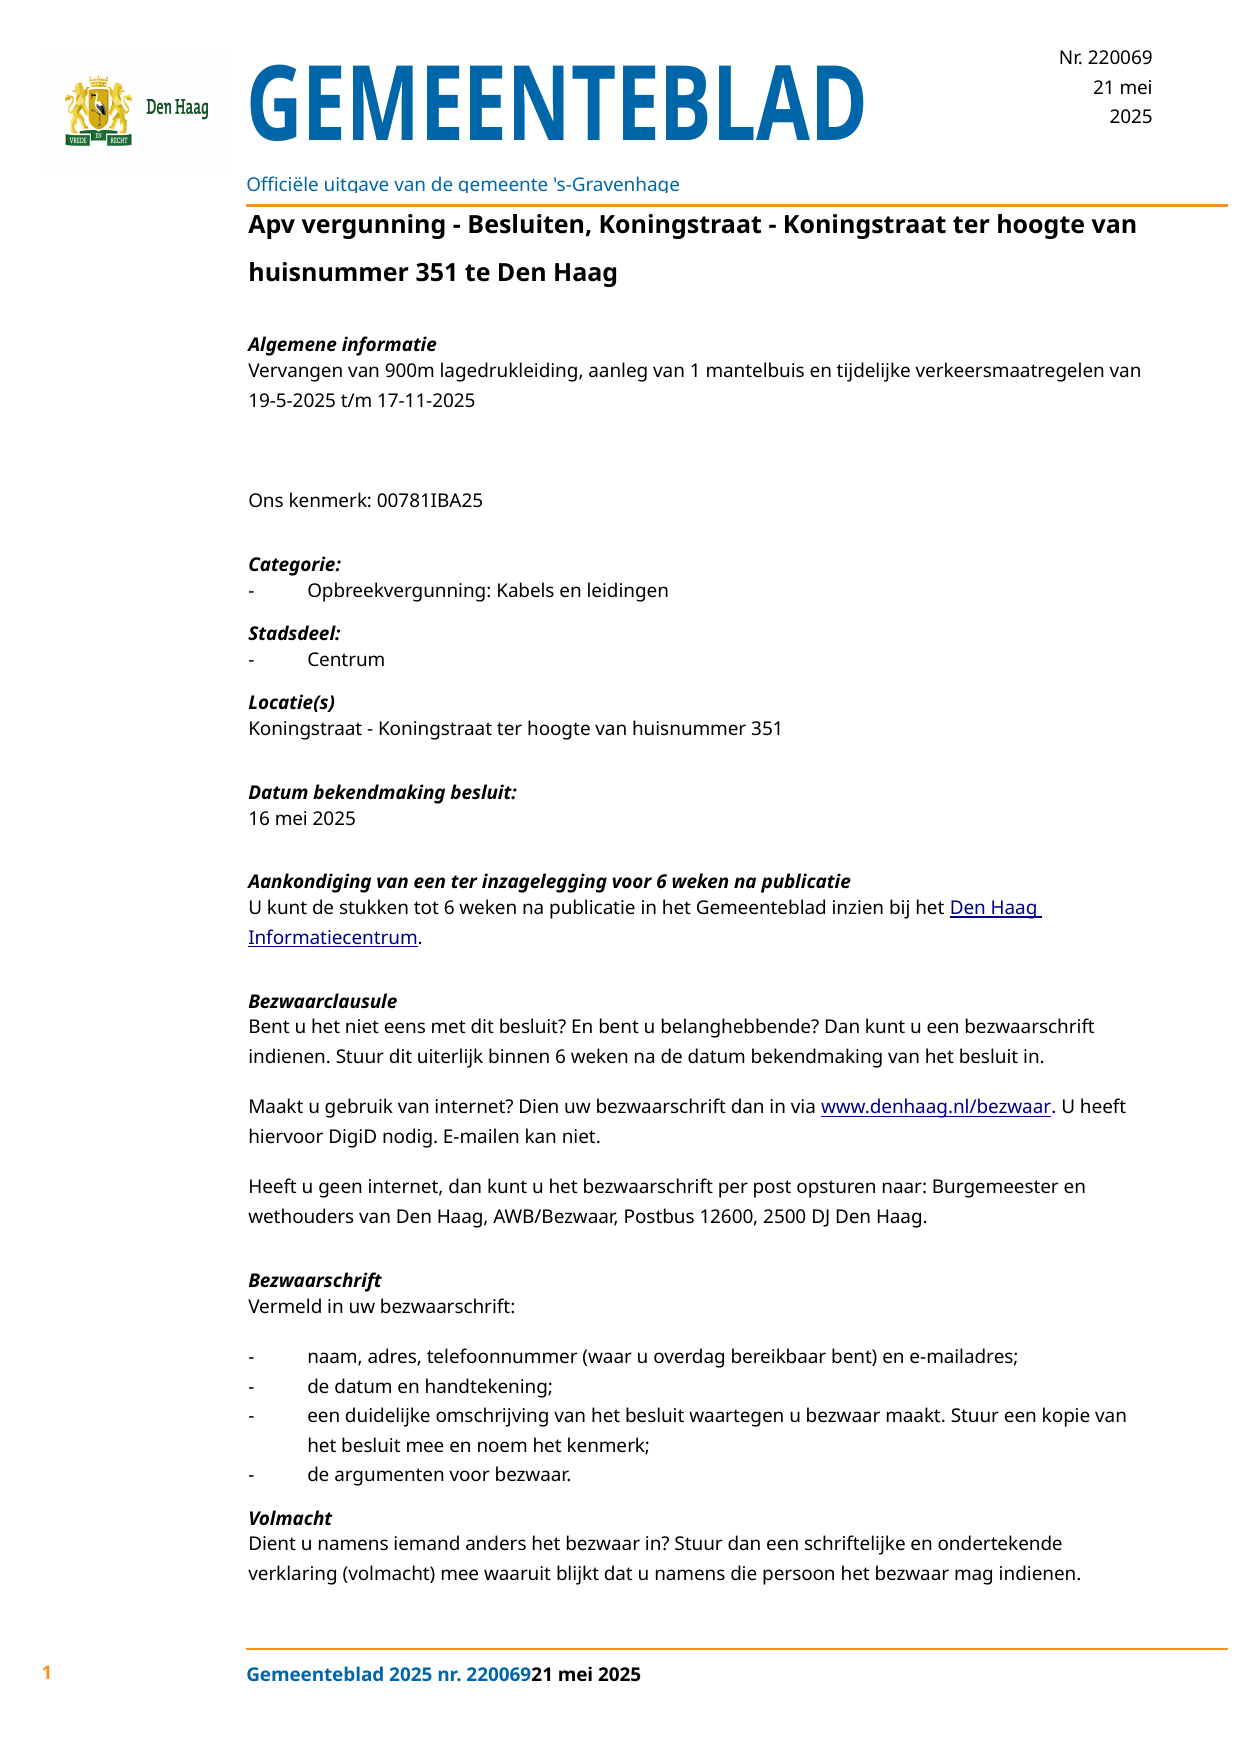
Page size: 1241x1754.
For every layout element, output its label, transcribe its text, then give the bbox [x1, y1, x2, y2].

list Centrum [248, 646, 1152, 672]
list een duidelijke omschrijving van het besluit waartegen u bezwaar maakt. Stuur een kopie van het besluit mee en noem het kenmerk; [248, 1402, 1152, 1458]
text Koningstraat - Koningstraat ter hoogte van huisnummer 351 [248, 715, 1152, 741]
text Apv vergunning - Besluiten, Koningstraat - Koningstraat ter hoogte van huisnummer 351 te Den Haag [248, 207, 1152, 288]
text Bent u het niet eens met dit besluit? En bent u belanghebbende? Dan kunt u een bezwaarschrift indienen. Stuur dit uiterlijk binnen 6 weken na de datum bekendmaking van het besluit in. [248, 1014, 1152, 1069]
text Categorie: [248, 552, 1152, 577]
text Aankondiging van een ter inzagelegging voor 6 weken na publicatie [248, 869, 1152, 894]
list Opbreekvergunning: Kabels en leidingen [248, 577, 1152, 603]
list de argumenten voor bezwaar. [248, 1462, 1152, 1487]
text U kunt de stukken tot 6 weken na publicatie in het Gemeenteblad inzien bij het Den Haag Informatiecentrum. [248, 894, 1152, 950]
text Stadsdeel: [248, 620, 1152, 646]
text Bezwaarschrift [248, 1267, 1152, 1293]
text Maakt u gebruik van internet? Dien uw bezwaarschrift dan in via www.denhaag.nl/bezwaar. U heeft hiervoor DigiD nodig. E-mailen kan niet. [248, 1094, 1152, 1149]
text Vermeld in uw bezwaarschrift: [248, 1293, 1152, 1319]
text Algemene informatie [248, 331, 1152, 357]
text 16 mei 2025 [248, 805, 1152, 830]
text Locatie(s) [248, 689, 1152, 715]
picture [41, 47, 231, 172]
list de datum en handtekening; [248, 1373, 1152, 1399]
text Datum bekendmaking besluit: [248, 779, 1152, 805]
text Ons kenmerk: 00781IBA25 [248, 488, 1152, 513]
text Heeft u geen internet, dan kunt u het bezwaarschrift per post opsturen naar: Burgemeester en wethouders van Den Haag, AWB/Bezwaar, Postbus 12600, 2500 DJ Den Haag. [248, 1174, 1152, 1229]
text Bezwaarclausule [248, 988, 1152, 1014]
text Vervangen van 900m lagedrukleiding, aanleg van 1 mantelbuis en tijdelijke verkeersmaatregelen van 19-5-2025 t/m 17-11-2025 [248, 357, 1152, 412]
text Volmacht [248, 1505, 1152, 1531]
text Dient u namens iemand anders het bezwaar in? Stuur dan een schriftelijke en ondertekende verklaring (volmacht) mee waaruit blijkt dat u namens die persoon het bezwaar mag indienen. [248, 1531, 1152, 1586]
list naam, adres, telefoonnummer (waar u overdag bereikbaar bent) en e-mailadres; [248, 1343, 1152, 1369]
